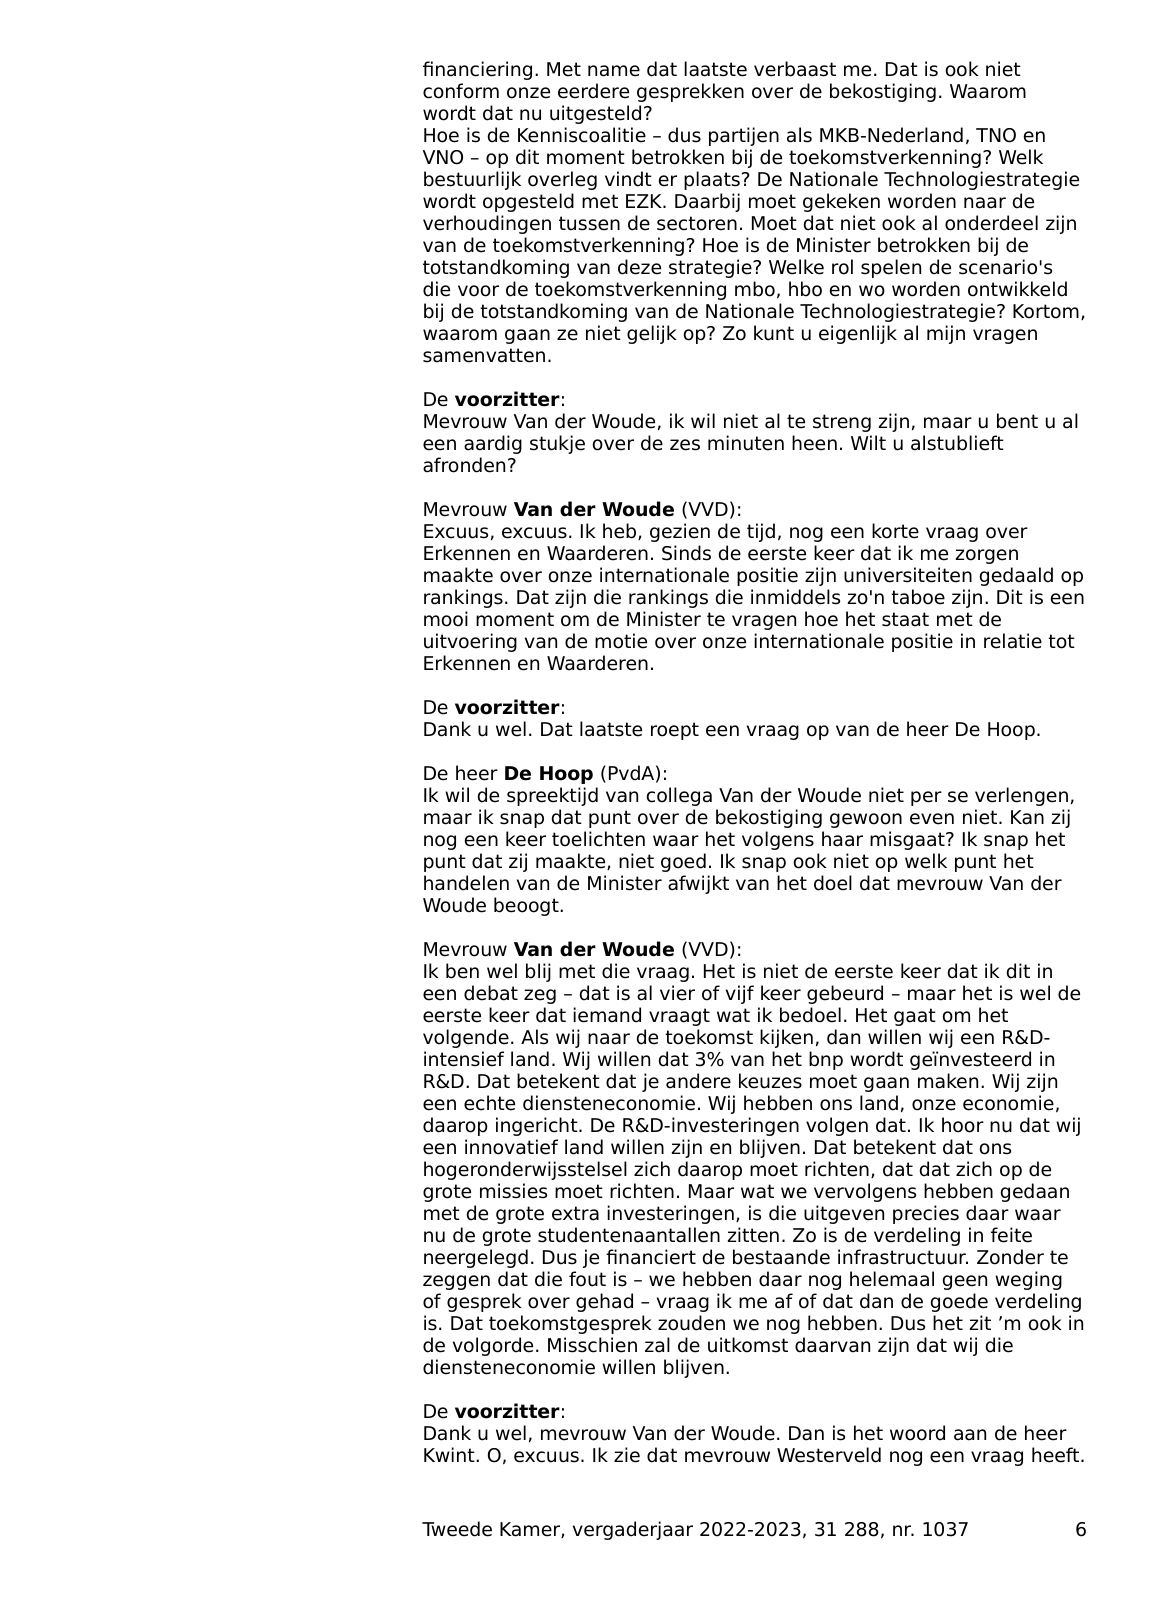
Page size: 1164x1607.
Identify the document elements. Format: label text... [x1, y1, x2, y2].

text Dank u wel, mevrouw Van der Woude. Dan is het woord aan de heer Kwint. O, excuus. Ik zie dat mevrouw Westerveld nog een vraag heeft. [422, 1423, 1087, 1467]
text Mevrouw Van der Woude (VVD): [422, 499, 1087, 521]
text Dank u wel. Dat laatste roept een vraag op van de heer De Hoop. [422, 719, 1087, 741]
text Excuus, excuus. Ik heb, gezien de tijd, nog een korte vraag over Erkennen en Waarderen. Sinds de eerste keer dat ik me zorgen maakte over onze internationale positie zijn universiteiten gedaald op rankings. Dat zijn die rankings die inmiddels zo'n taboe zijn. Dit is een mooi moment om de Minister te vragen hoe het staat met de uitvoering van de motie over onze internationale positie in relatie tot Erkennen en Waarderen. [422, 521, 1087, 675]
text Hoe is de Kenniscoalitie – dus partijen als MKB-Nederland, TNO en VNO – op dit moment betrokken bij de toekomstverkenning? Welk bestuurlijk overleg vindt er plaats? De Nationale Technologiestrategie wordt opgesteld met EZK. Daarbij moet gekeken worden naar de verhoudingen tussen de sectoren. Moet dat niet ook al onderdeel zijn van de toekomstverkenning? Hoe is de Minister betrokken bij de totstandkoming van deze strategie? Welke rol spelen de scenario's die voor de toekomstverkenning mbo, hbo en wo worden ontwikkeld bij de totstandkoming van de Nationale Technologiestrategie? Kortom, waarom gaan ze niet gelijk op? Zo kunt u eigenlijk al mijn vragen samenvatten. [422, 125, 1087, 367]
text Mevrouw Van der Woude (VVD): [422, 939, 1087, 961]
text financiering. Met name dat laatste verbaast me. Dat is ook niet conform onze eerdere gesprekken over de bekostiging. Waarom wordt dat nu uitgesteld? [422, 59, 1087, 125]
text De voorzitter: [422, 389, 1087, 411]
text De voorzitter: [422, 697, 1087, 719]
text Mevrouw Van der Woude, ik wil niet al te streng zijn, maar u bent u al een aardig stukje over de zes minuten heen. Wilt u alstublieft afronden? [422, 411, 1087, 477]
text De heer De Hoop (PvdA): [422, 763, 1087, 785]
text Ik ben wel blij met die vraag. Het is niet de eerste keer dat ik dit in een debat zeg – dat is al vier of vijf keer gebeurd – maar het is wel de eerste keer dat iemand vraagt wat ik bedoel. Het gaat om het volgende. Als wij naar de toekomst kijken, dan willen wij een R&D-intensief land. Wij willen dat 3% van het bnp wordt geïnvesteerd in R&D. Dat betekent dat je andere keuzes moet gaan maken. Wij zijn een echte diensteneconomie. Wij hebben ons land, onze economie, daarop ingericht. De R&D-investeringen volgen dat. Ik hoor nu dat wij een innovatief land willen zijn en blijven. Dat betekent dat ons hogeronderwijsstelsel zich daarop moet richten, dat dat zich op de grote missies moet richten. Maar wat we vervolgens hebben gedaan met de grote extra investeringen, is die uitgeven precies daar waar nu de grote studentenaantallen zitten. Zo is de verdeling in feite neergelegd. Dus je financiert de bestaande infrastructuur. Zonder te zeggen dat die fout is – we hebben daar nog helemaal geen weging of gesprek over gehad – vraag ik me af of dat dan de goede verdeling is. Dat toekomstgesprek zouden we nog hebben. Dus het zit ’m ook in de volgorde. Misschien zal de uitkomst daarvan zijn dat wij die diensteneconomie willen blijven. [422, 961, 1087, 1379]
text De voorzitter: [422, 1401, 1087, 1423]
text Ik wil de spreektijd van collega Van der Woude niet per se verlengen, maar ik snap dat punt over de bekostiging gewoon even niet. Kan zij nog een keer toelichten waar het volgens haar misgaat? Ik snap het punt dat zij maakte, niet goed. Ik snap ook niet op welk punt het handelen van de Minister afwijkt van het doel dat mevrouw Van der Woude beoogt. [422, 785, 1087, 917]
